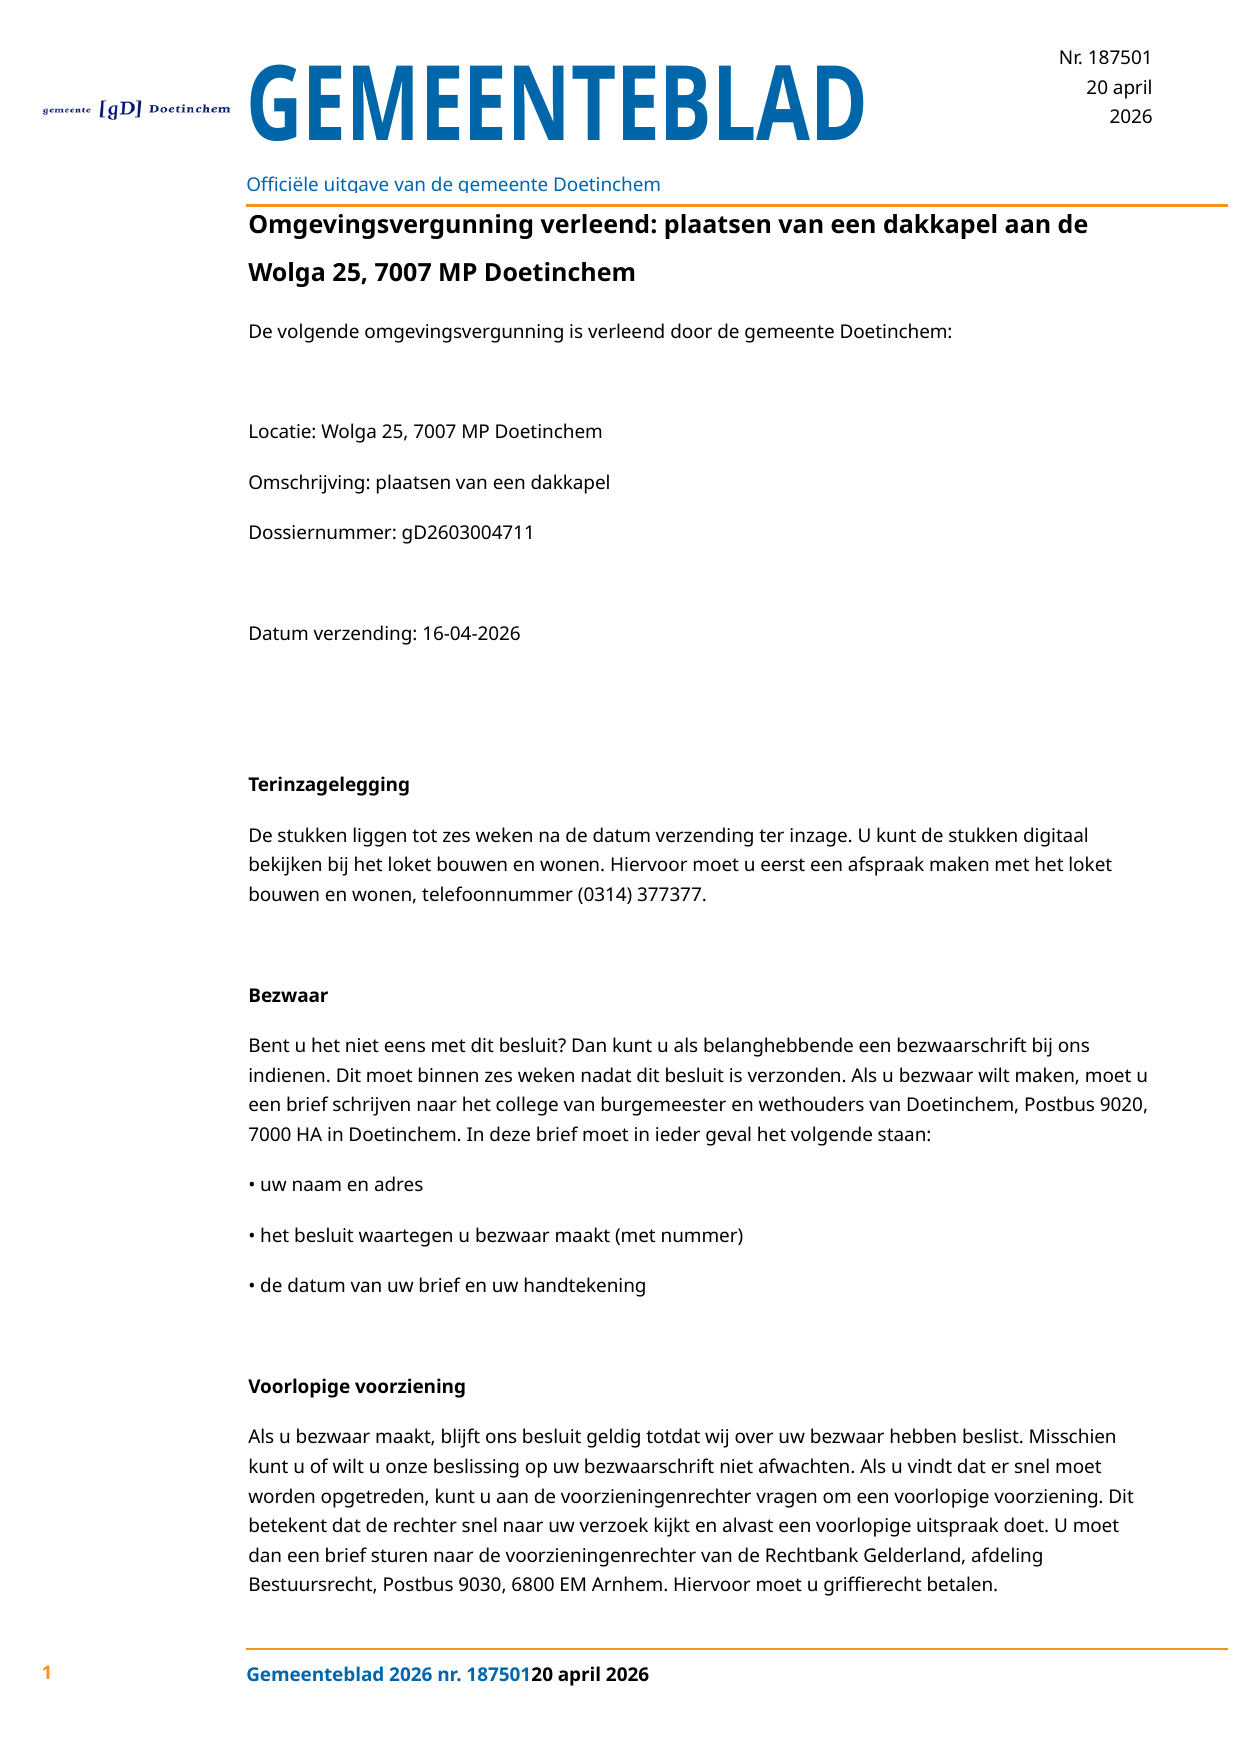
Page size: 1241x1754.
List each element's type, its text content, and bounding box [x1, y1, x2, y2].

text Omschrijving: plaatsen van een dakkapel [248, 469, 1152, 495]
picture [41, 47, 231, 172]
text • uw naam en adres [248, 1172, 1152, 1197]
text Datum verzending: 16-04-2026 [248, 620, 1152, 646]
text Bezwaar [248, 982, 1152, 1008]
text • de datum van uw brief en uw handtekening [248, 1272, 1152, 1298]
text • het besluit waartegen u bezwaar maakt (met nummer) [248, 1222, 1152, 1248]
text De stukken liggen tot zes weken na de datum verzending ter inzage. U kunt de stukken digitaal bekijken bij het loket bouwen en wonen. Hiervoor moet u eerst een afspraak maken met het loket bouwen en wonen, telefoonnummer (0314) 377377. [248, 822, 1152, 907]
text Als u bezwaar maakt, blijft ons besluit geldig totdat wij over uw bezwaar hebben beslist. Misschien kunt u of wilt u onze beslissing op uw bezwaarschrift niet afwachten. Als u vindt dat er snel moet worden opgetreden, kunt u aan de voorzieningenrechter vragen om een voorlopige voorziening. Dit betekent dat de rechter snel naar uw verzoek kijkt en alvast een voorlopige uitspraak doet. U moet dan een brief sturen naar de voorzieningenrechter van de Rechtbank Gelderland, afdeling Bestuursrecht, Postbus 9030, 6800 EM Arnhem. Hiervoor moet u griffierecht betalen. [248, 1424, 1152, 1597]
text Dossiernummer: gD2603004711 [248, 519, 1152, 545]
text Bent u het niet eens met dit besluit? Dan kunt u als belanghebbende een bezwaarschrift bij ons indienen. Dit moet binnen zes weken nadat dit besluit is verzonden. Als u bezwaar wilt maken, moet u een brief schrijven naar het college van burgemeester en wethouders van Doetinchem, Postbus 9020, 7000 HA in Doetinchem. In deze brief moet in ieder geval het volgende staan: [248, 1032, 1152, 1147]
text Voorlopige voorziening [248, 1373, 1152, 1399]
text Terinzagelegging [248, 772, 1152, 797]
text De volgende omgevingsvergunning is verleend door de gemeente Doetinchem: [248, 318, 1152, 344]
text Omgevingsvergunning verleend: plaatsen van een dakkapel aan de Wolga 25, 7007 MP Doetinchem [248, 207, 1152, 288]
text Locatie: Wolga 25, 7007 MP Doetinchem [248, 419, 1152, 444]
